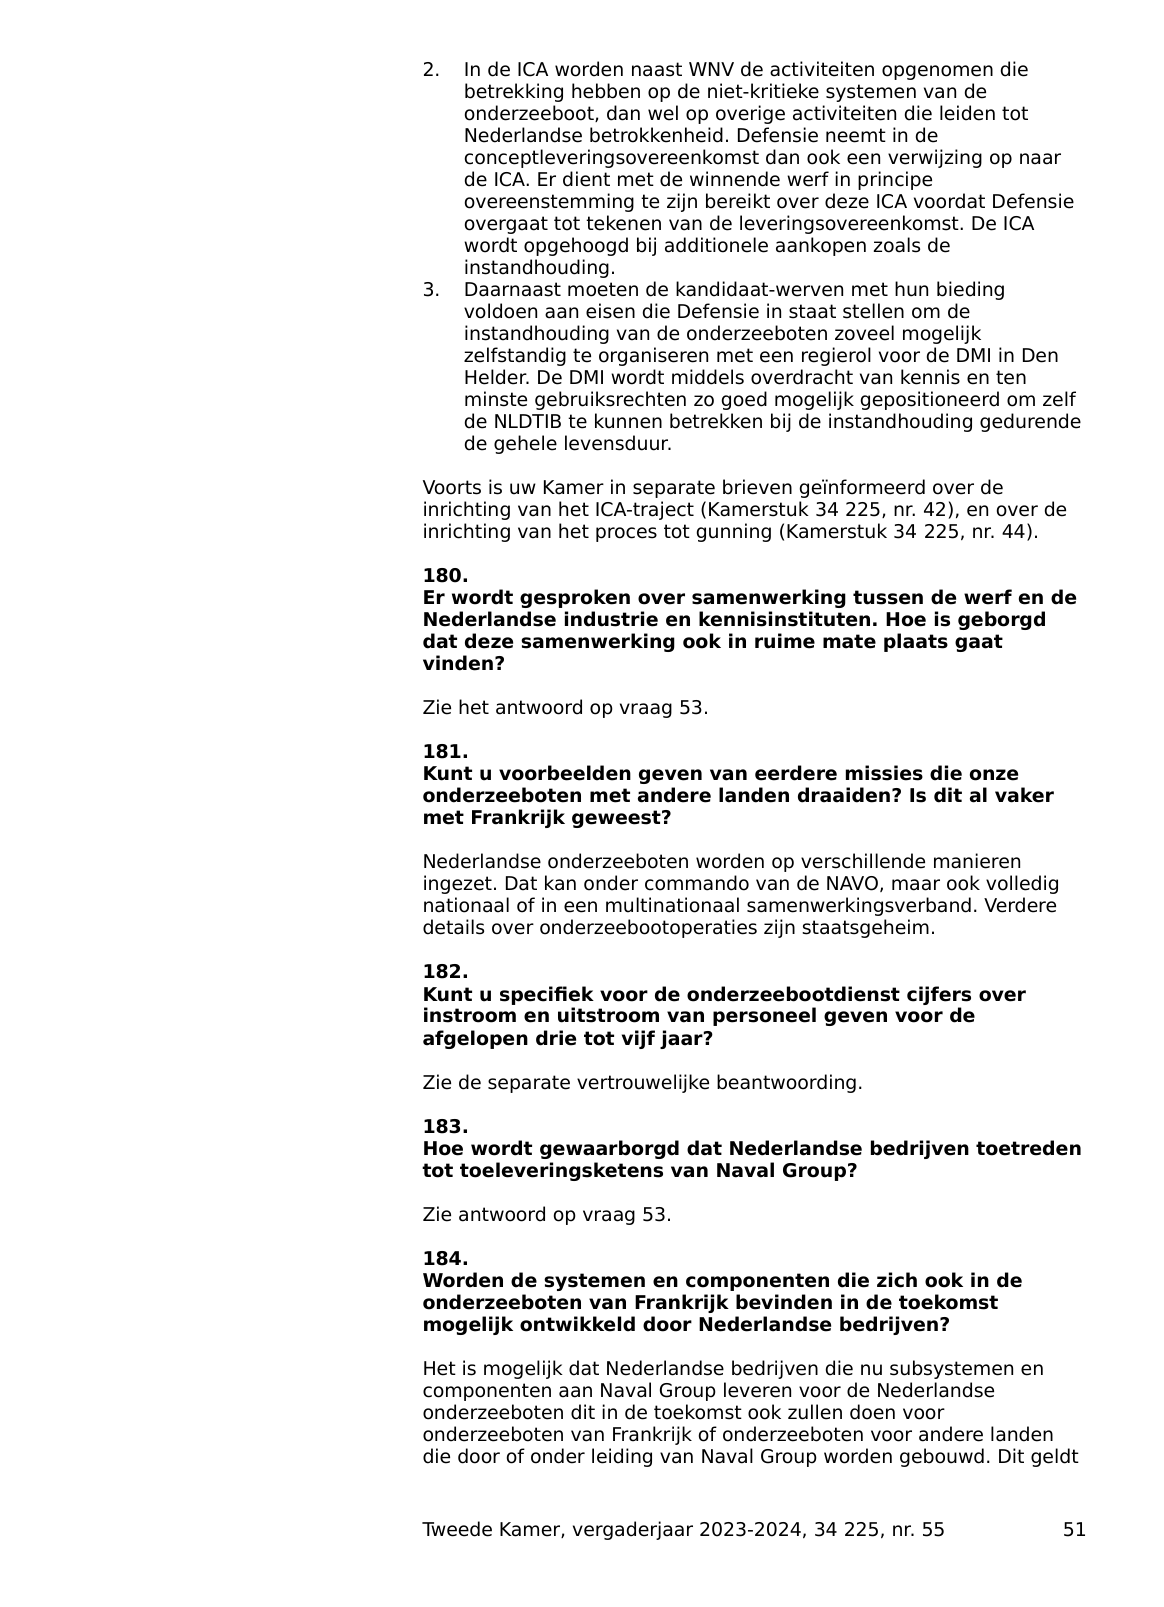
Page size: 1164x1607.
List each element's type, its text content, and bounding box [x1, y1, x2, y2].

text 181. [422, 741, 1087, 763]
text Het is mogelijk dat Nederlandse bedrijven die nu subsystemen en componenten aan Naval Group leveren voor de Nederlandse onderzeeboten dit in de toekomst ook zullen doen voor onderzeeboten van Frankrijk of onderzeeboten voor andere landen die door of onder leiding van Naval Group worden gebouwd. Dit geldt [422, 1358, 1087, 1468]
text 2. In de ICA worden naast WNV de activiteiten opgenomen die betrekking hebben op de niet-kritieke systemen van de onderzeeboot, dan wel op overige activiteiten die leiden tot Nederlandse betrokkenheid. Defensie neemt in de conceptleveringsovereenkomst dan ook een verwijzing op naar de ICA. Er dient met de winnende werf in principe overeenstemming te zijn bereikt over deze ICA voordat Defensie overgaat tot tekenen van de leveringsovereenkomst. De ICA wordt opgehoogd bij additionele aankopen zoals de instandhouding. [422, 59, 1087, 279]
text 183. [422, 1116, 1087, 1138]
text Hoe wordt gewaarborgd dat Nederlandse bedrijven toetreden tot toeleveringsketens van Naval Group? [422, 1138, 1087, 1182]
text Nederlandse onderzeeboten worden op verschillende manieren ingezet. Dat kan onder commando van de NAVO, maar ook volledig nationaal of in een multinationaal samenwerkingsverband. Verdere details over onderzeebootoperaties zijn staatsgeheim. [422, 851, 1087, 939]
text 180. [422, 565, 1087, 587]
text Worden de systemen en componenten die zich ook in de onderzeeboten van Frankrijk bevinden in de toekomst mogelijk ontwikkeld door Nederlandse bedrijven? [422, 1270, 1087, 1336]
text 182. [422, 961, 1087, 983]
text Er wordt gesproken over samenwerking tussen de werf en de Nederlandse industrie en kennisinstituten. Hoe is geborgd dat deze samenwerking ook in ruime mate plaats gaat vinden? [422, 587, 1087, 675]
text Zie het antwoord op vraag 53. [422, 697, 1087, 719]
text Voorts is uw Kamer in separate brieven geïnformeerd over de inrichting van het ICA-traject (Kamerstuk 34 225, nr. 42), en over de inrichting van het proces tot gunning (Kamerstuk 34 225, nr. 44). [422, 477, 1087, 543]
text Zie antwoord op vraag 53. [422, 1204, 1087, 1226]
text 184. [422, 1248, 1087, 1270]
text Kunt u voorbeelden geven van eerdere missies die onze onderzeeboten met andere landen draaiden? Is dit al vaker met Frankrijk geweest? [422, 763, 1087, 829]
text Zie de separate vertrouwelijke beantwoording. [422, 1072, 1087, 1093]
text 3. Daarnaast moeten de kandidaat-werven met hun bieding voldoen aan eisen die Defensie in staat stellen om de instandhouding van de onderzeeboten zoveel mogelijk zelfstandig te organiseren met een regierol voor de DMI in Den Helder. De DMI wordt middels overdracht van kennis en ten minste gebruiksrechten zo goed mogelijk gepositioneerd om zelf de NLDTIB te kunnen betrekken bij de instandhouding gedurende de gehele levensduur. [422, 279, 1087, 455]
text Kunt u specifiek voor de onderzeebootdienst cijfers over instroom en uitstroom van personeel geven voor de afgelopen drie tot vijf jaar? [422, 983, 1087, 1049]
